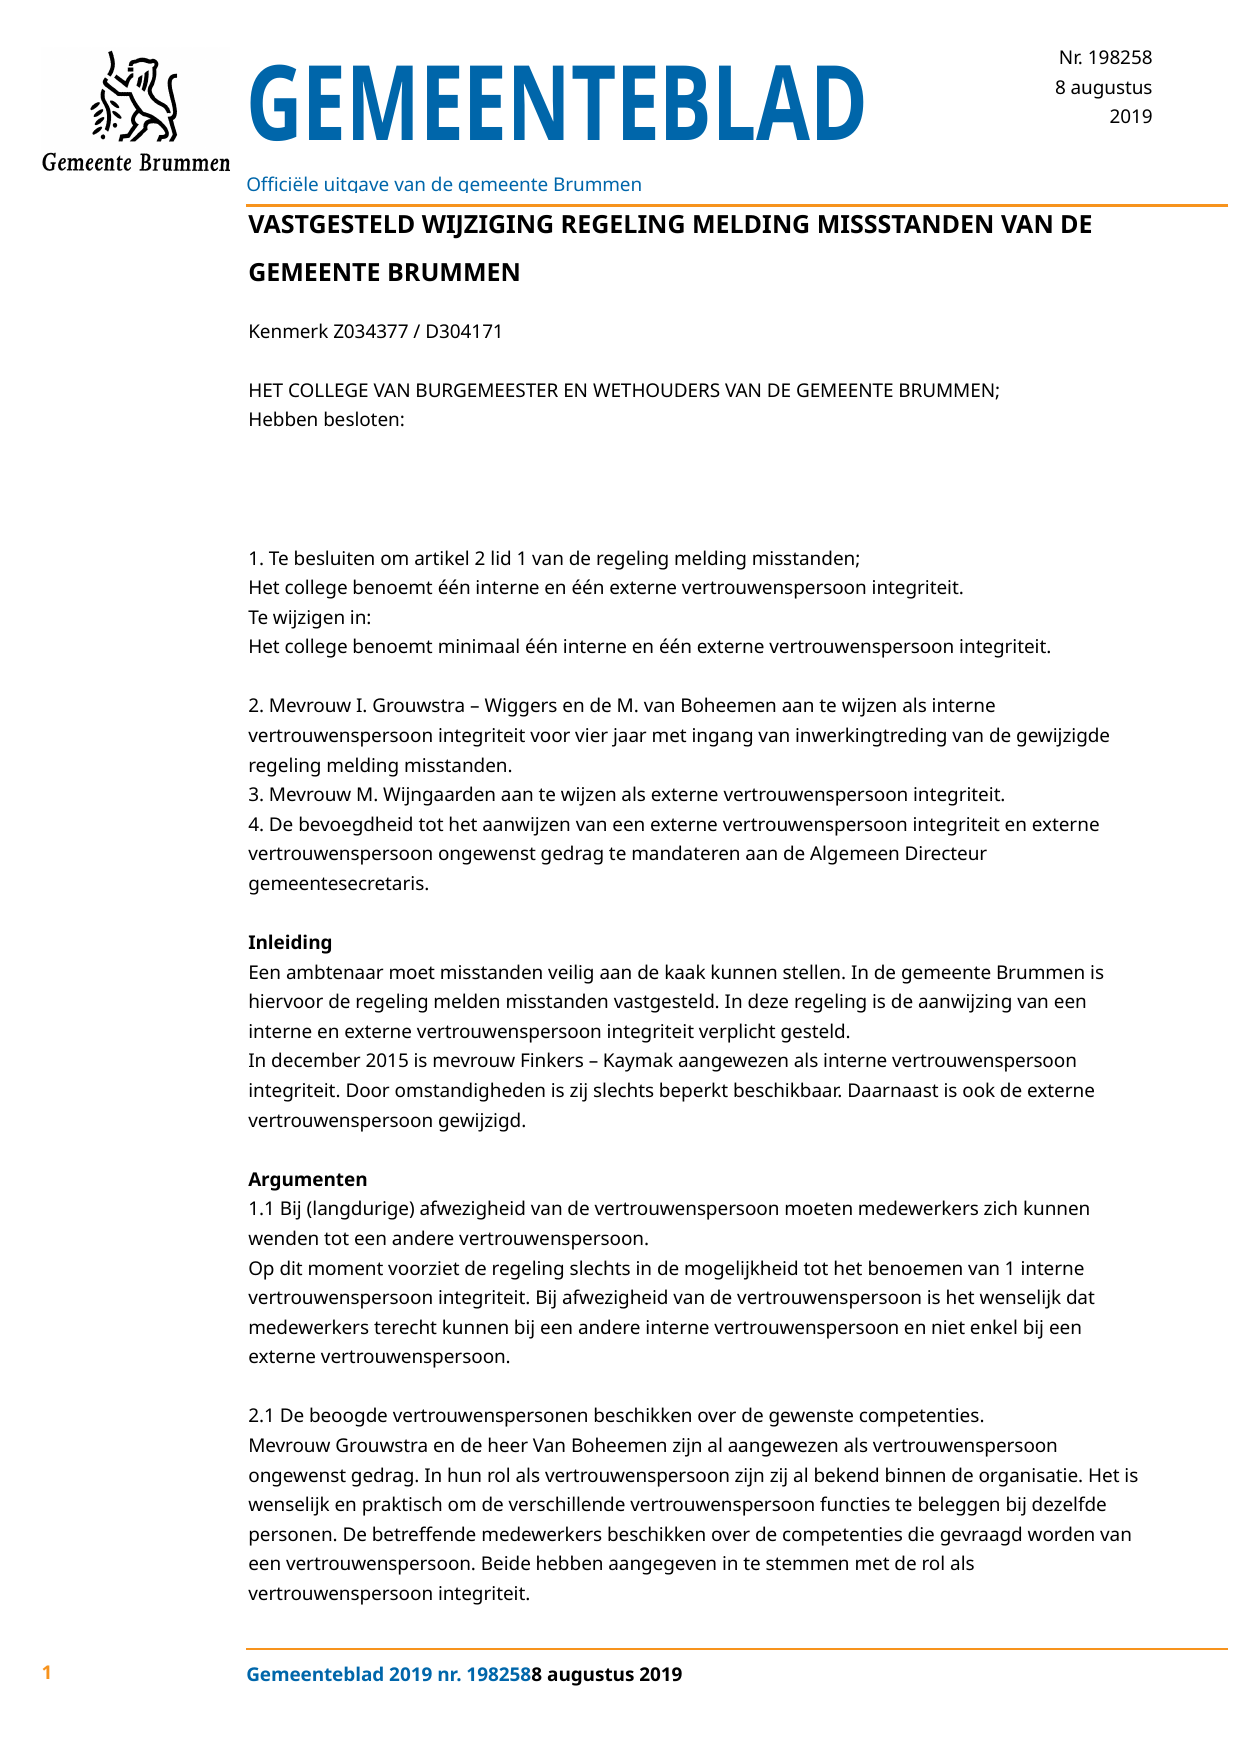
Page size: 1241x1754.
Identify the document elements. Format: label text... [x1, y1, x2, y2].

text 1.1 Bij (langdurige) afwezigheid van de vertrouwenspersoon moeten medewerkers zich kunnen wenden tot een andere vertrouwenspersoon. [248, 1196, 1152, 1251]
text Een ambtenaar moet misstanden veilig aan de kaak kunnen stellen. In de gemeente Brummen is hiervoor de regeling melden misstanden vastgesteld. In deze regeling is de aanwijzing van een interne en externe vertrouwenspersoon integriteit verplicht gesteld. [248, 959, 1152, 1044]
text 1. Te besluiten om artikel 2 lid 1 van de regeling melding misstanden; [248, 545, 1152, 570]
text 4. De bevoegdheid tot het aanwijzen van een externe vertrouwenspersoon integriteit en externe vertrouwenspersoon ongewenst gedrag te mandateren aan de Algemeen Directeur gemeentesecretaris. [248, 811, 1152, 896]
text Mevrouw Grouwstra en de heer Van Boheemen zijn al aangewezen als vertrouwenspersoon ongewenst gedrag. In hun rol als vertrouwenspersoon zijn zij al bekend binnen de organisatie. Het is wenselijk en praktisch om de verschillende vertrouwenspersoon functies te beleggen bij dezelfde personen. De betreffende medewerkers beschikken over de competenties die gevraagd worden van een vertrouwenspersoon. Beide hebben aangegeven in te stemmen met de rol als vertrouwenspersoon integriteit. [248, 1432, 1152, 1606]
text Op dit moment voorziet de regeling slechts in de mogelijkheid tot het benoemen van 1 interne vertrouwenspersoon integriteit. Bij afwezigheid van de vertrouwenspersoon is het wenselijk dat medewerkers terecht kunnen bij een andere interne vertrouwenspersoon en niet enkel bij een externe vertrouwenspersoon. [248, 1255, 1152, 1369]
text 2.1 De beoogde vertrouwenspersonen beschikken over de gewenste competenties. [248, 1403, 1152, 1428]
text Te wijzigen in: [248, 604, 1152, 629]
text Hebben besloten: [248, 407, 1152, 432]
text 2. Mevrouw I. Grouwstra – Wiggers en de M. van Boheemen aan te wijzen als interne vertrouwenspersoon integriteit voor vier jaar met ingang van inwerkingtreding van de gewijzigde regeling melding misstanden. [248, 693, 1152, 777]
picture [41, 47, 231, 172]
text Het college benoemt één interne en één externe vertrouwenspersoon integriteit. [248, 574, 1152, 600]
text Inleiding [248, 929, 1152, 955]
text Kenmerk Z034377 / D304171 [248, 318, 1152, 344]
text In december 2015 is mevrouw Finkers – Kaymak aangewezen als interne vertrouwenspersoon integriteit. Door omstandigheden is zij slechts beperkt beschikbaar. Daarnaast is ook de externe vertrouwenspersoon gewijzigd. [248, 1048, 1152, 1132]
text Het college benoemt minimaal één interne en één externe vertrouwenspersoon integriteit. [248, 633, 1152, 659]
text Argumenten [248, 1166, 1152, 1192]
text VASTGESTELD WIJZIGING REGELING MELDING MISSSTANDEN VAN DE GEMEENTE BRUMMEN [248, 207, 1152, 288]
text HET COLLEGE VAN BURGEMEESTER EN WETHOUDERS VAN DE GEMEENTE BRUMMEN; [248, 377, 1152, 403]
text 3. Mevrouw M. Wijngaarden aan te wijzen als externe vertrouwenspersoon integriteit. [248, 781, 1152, 807]
